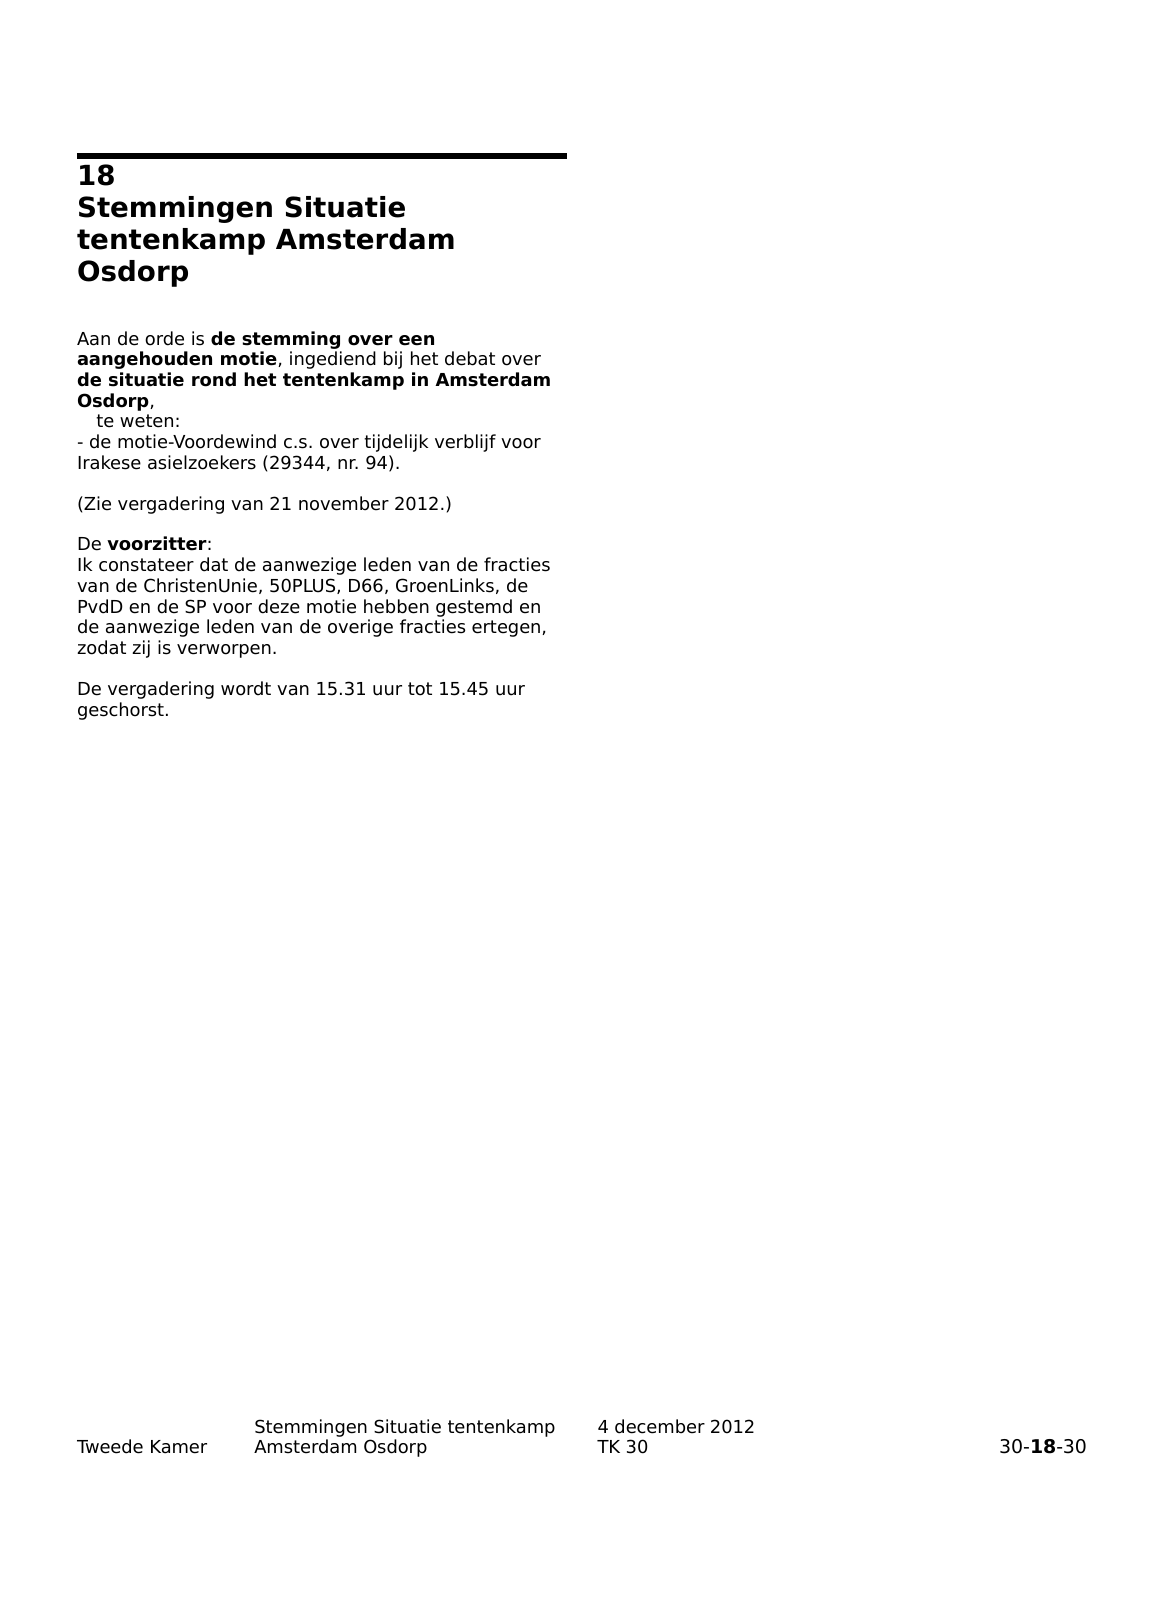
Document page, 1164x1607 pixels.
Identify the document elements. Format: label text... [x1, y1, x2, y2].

text De vergadering wordt van 15.31 uur tot 15.45 uur geschorst. [77, 679, 567, 720]
title 18 Stemmingen Situatie tentenkamp Amsterdam Osdorp [77, 159, 567, 288]
text - de motie-Voordewind c.s. over tijdelijk verblijf voor Irakese asielzoekers (29344, nr. 94). [77, 432, 567, 473]
text De voorzitter: [77, 534, 567, 555]
text Aan de orde is de stemming over een aangehouden motie, ingediend bij het debat over de situatie rond het tentenkamp in Amsterdam Osdorp, [77, 328, 567, 411]
text (Zie vergadering van 21 november 2012.) [77, 493, 567, 514]
text te weten: [77, 411, 567, 432]
text Ik constateer dat de aanwezige leden van de fracties van de ChristenUnie, 50PLUS, D66, GroenLinks, de PvdD en de SP voor deze motie hebben gestemd en de aanwezige leden van de overige fracties ertegen, zodat zij is verworpen. [77, 555, 567, 659]
